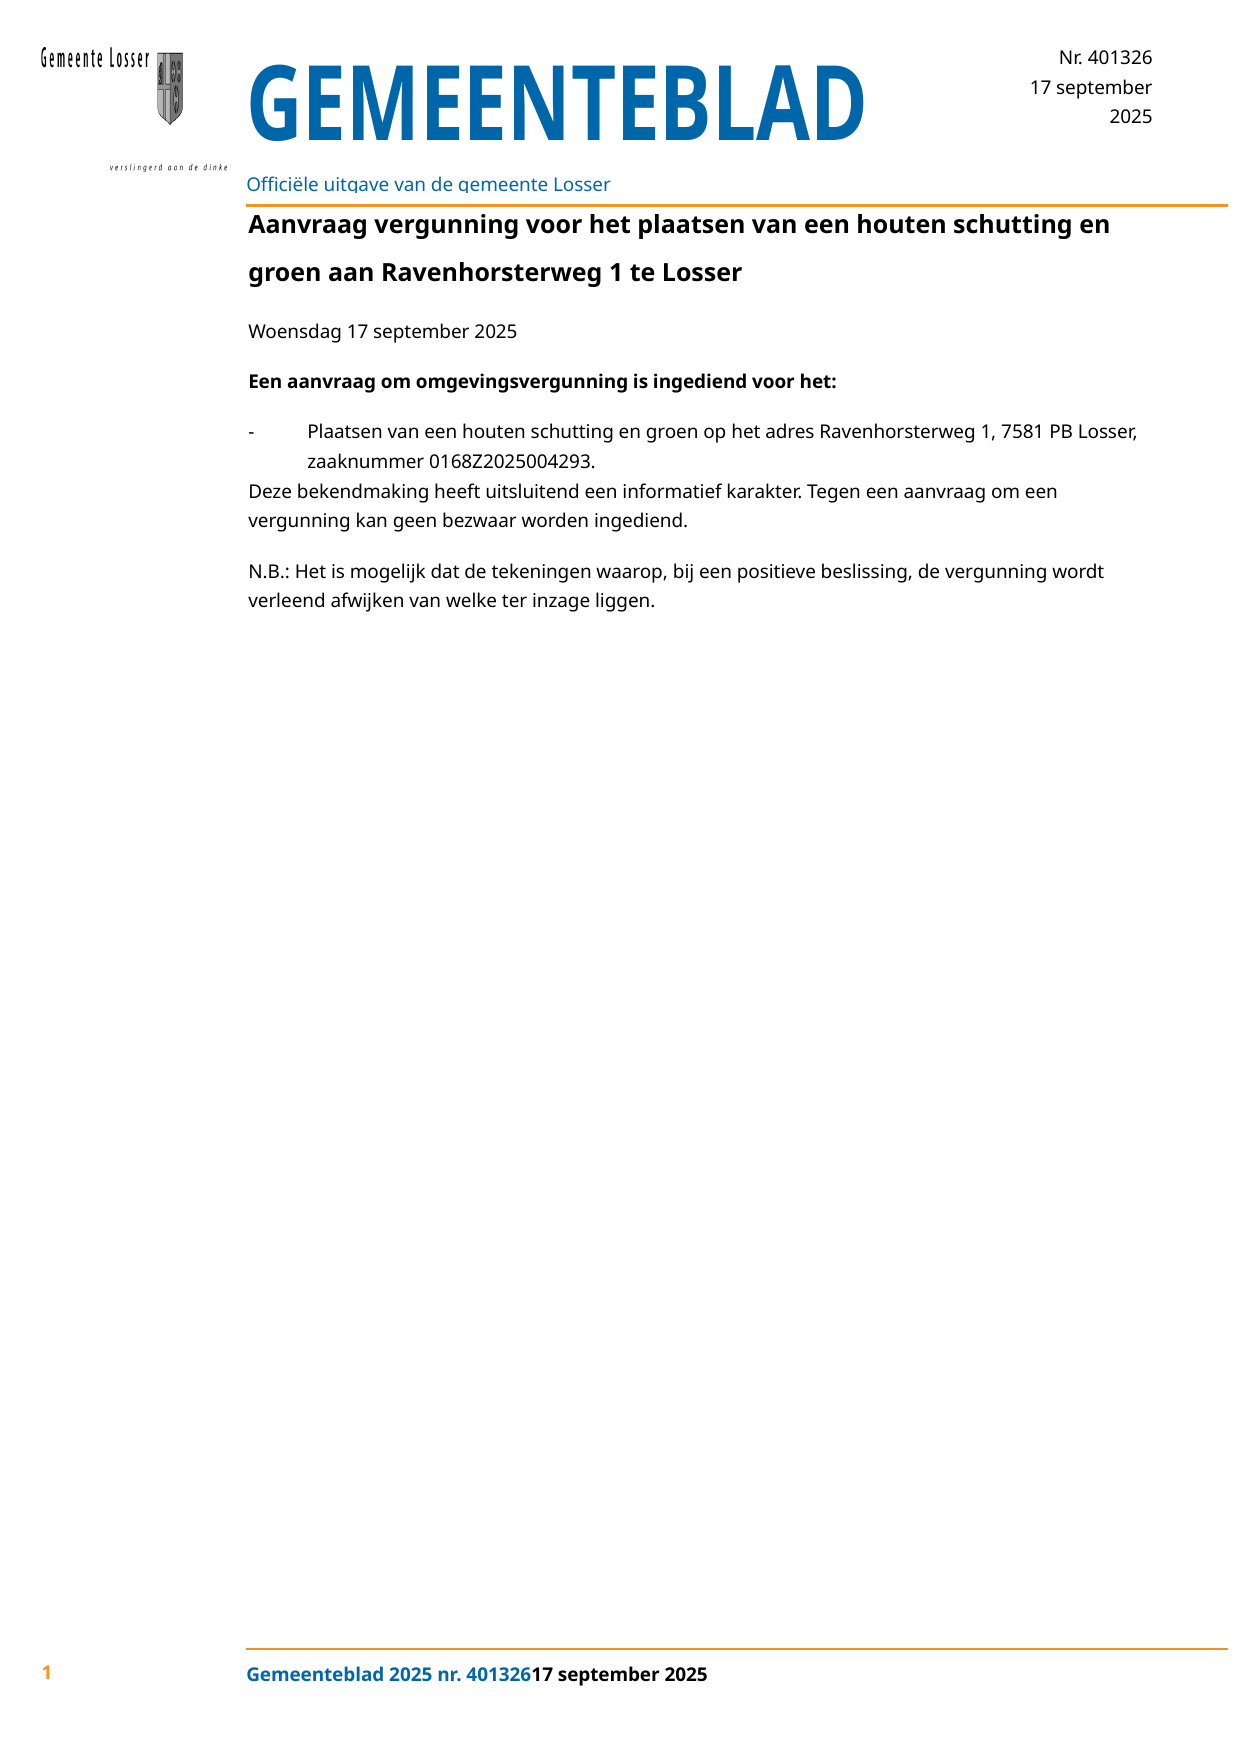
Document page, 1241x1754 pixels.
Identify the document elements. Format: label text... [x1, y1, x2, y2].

text N.B.: Het is mogelijk dat de tekeningen waarop, bij een positieve beslissing, de vergunning wordt verleend afwijken van welke ter inzage liggen. [248, 558, 1152, 613]
picture [41, 47, 231, 172]
text Een aanvraag om omgevingsvergunning is ingediend voor het: [248, 368, 1152, 394]
list Plaatsen van een houten schutting en groen op het adres Ravenhorsterweg 1, 7581 PB Losser, zaaknummer 0168Z2025004293. [248, 419, 1152, 474]
text Woensdag 17 september 2025 [248, 318, 1152, 344]
text Aanvraag vergunning voor het plaatsen van een houten schutting en groen aan Ravenhorsterweg 1 te Losser [248, 207, 1152, 288]
text Deze bekendmaking heeft uitsluitend een informatief karakter. Tegen een aanvraag om een vergunning kan geen bezwaar worden ingediend. [248, 478, 1152, 533]
